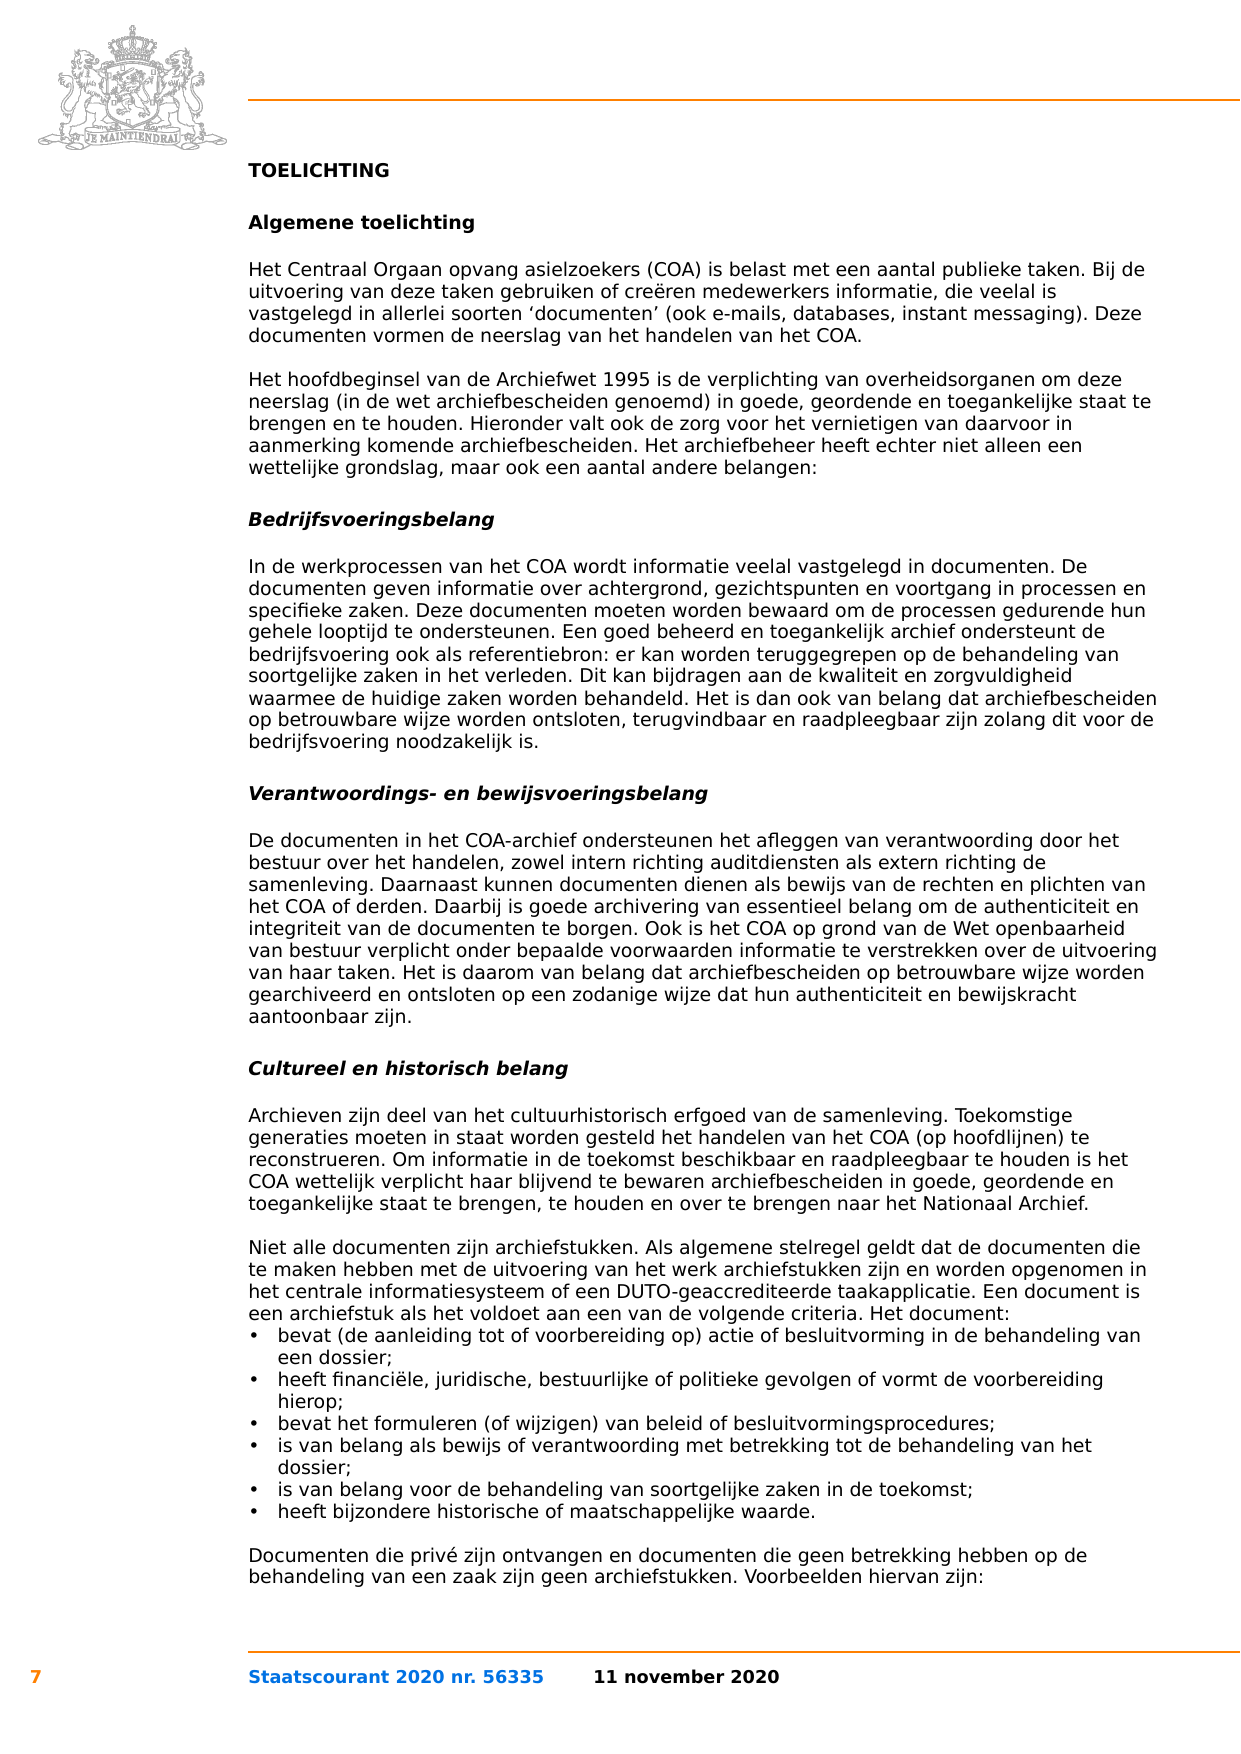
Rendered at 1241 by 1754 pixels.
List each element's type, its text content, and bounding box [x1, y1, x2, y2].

text Archieven zijn deel van het cultuurhistorisch erfgoed van de samenleving. Toekomstige generaties moeten in staat worden gesteld het handelen van het COA (op hoofdlijnen) te reconstrueren. Om informatie in de toekomst beschikbaar en raadpleegbaar te houden is het COA wettelijk verplicht haar blijvend te bewaren archiefbescheiden in goede, geordende en toegankelijke staat te brengen, te houden en over te brengen naar het Nationaal Archief. [248, 1105, 1163, 1215]
subtitle Algemene toelichting [248, 212, 1163, 234]
text De documenten in het COA-archief ondersteunen het afleggen van verantwoording door het bestuur over het handelen, zowel intern richting auditdiensten als extern richting de samenleving. Daarnaast kunnen documenten dienen als bewijs van de rechten en plichten van het COA of derden. Daarbij is goede archivering van essentieel belang om de authenticiteit en integriteit van de documenten te borgen. Ook is het COA op grond van de Wet openbaarheid van bestuur verplicht onder bepaalde voorwaarden informatie te verstrekken over de uitvoering van haar taken. Het is daarom van belang dat archiefbescheiden op betrouwbare wijze worden gearchiveerd en ontsloten op een zodanige wijze dat hun authenticiteit en bewijskracht aantoonbaar zijn. [248, 830, 1163, 1028]
text Documenten die privé zijn ontvangen en documenten die geen betrekking hebben op de behandeling van een zaak zijn geen archiefstukken. Voorbeelden hiervan zijn: [248, 1544, 1163, 1588]
subtitle Verantwoordings- en bewijsvoeringsbelang [248, 783, 1163, 805]
text • heeft financiële, juridische, bestuurlijke of politieke gevolgen of vormt de voorbereiding hierop; [248, 1369, 1163, 1413]
text In de werkprocessen van het COA wordt informatie veelal vastgelegd in documenten. De documenten geven informatie over achtergrond, gezichtspunten en voortgang in processen en specifieke zaken. Deze documenten moeten worden bewaard om de processen gedurende hun gehele looptijd te ondersteunen. Een goed beheerd en toegankelijk archief ondersteunt de bedrijfsvoering ook als referentiebron: er kan worden teruggegrepen op de behandeling van soortgelijke zaken in het verleden. Dit kan bijdragen aan de kwaliteit en zorgvuldigheid waarmee de huidige zaken worden behandeld. Het is dan ook van belang dat archiefbescheiden op betrouwbare wijze worden ontsloten, terugvindbaar en raadpleegbaar zijn zolang dit voor de bedrijfsvoering noodzakelijk is. [248, 556, 1163, 753]
picture [38, 25, 227, 150]
subtitle Cultureel en historisch belang [248, 1058, 1163, 1080]
text Het Centraal Orgaan opvang asielzoekers (COA) is belast met een aantal publieke taken. Bij de uitvoering van deze taken gebruiken of creëren medewerkers informatie, die veelal is vastgelegd in allerlei soorten ‘documenten’ (ook e-mails, databases, instant messaging). Deze documenten vormen de neerslag van het handelen van het COA. [248, 259, 1163, 347]
text Het hoofdbeginsel van de Archiefwet 1995 is de verplichting van overheidsorganen om deze neerslag (in de wet archiefbescheiden genoemd) in goede, geordende en toegankelijke staat te brengen en te houden. Hieronder valt ook de zorg voor het vernietigen van daarvoor in aanmerking komende archiefbescheiden. Het archiefbeheer heeft echter niet alleen een wettelijke grondslag, maar ook een aantal andere belangen: [248, 369, 1163, 478]
text • heeft bijzondere historische of maatschappelijke waarde. [248, 1501, 1163, 1523]
text • is van belang voor de behandeling van soortgelijke zaken in de toekomst; [248, 1479, 1163, 1501]
text • is van belang als bewijs of verantwoording met betrekking tot de behandeling van het dossier; [248, 1435, 1163, 1479]
text Niet alle documenten zijn archiefstukken. Als algemene stelregel geldt dat de documenten die te maken hebben met de uitvoering van het werk archiefstukken zijn en worden opgenomen in het centrale informatiesysteem of een DUTO-geaccrediteerde taakapplicatie. Een document is een archiefstuk als het voldoet aan een van de volgende criteria. Het document: [248, 1237, 1163, 1325]
subtitle Bedrijfsvoeringsbelang [248, 508, 1163, 531]
text • bevat (de aanleiding tot of voorbereiding op) actie of besluitvorming in de behandeling van een dossier; [248, 1325, 1163, 1369]
text • bevat het formuleren (of wijzigen) van beleid of besluitvormingsprocedures; [248, 1413, 1163, 1435]
subtitle TOELICHTING [248, 160, 1163, 182]
